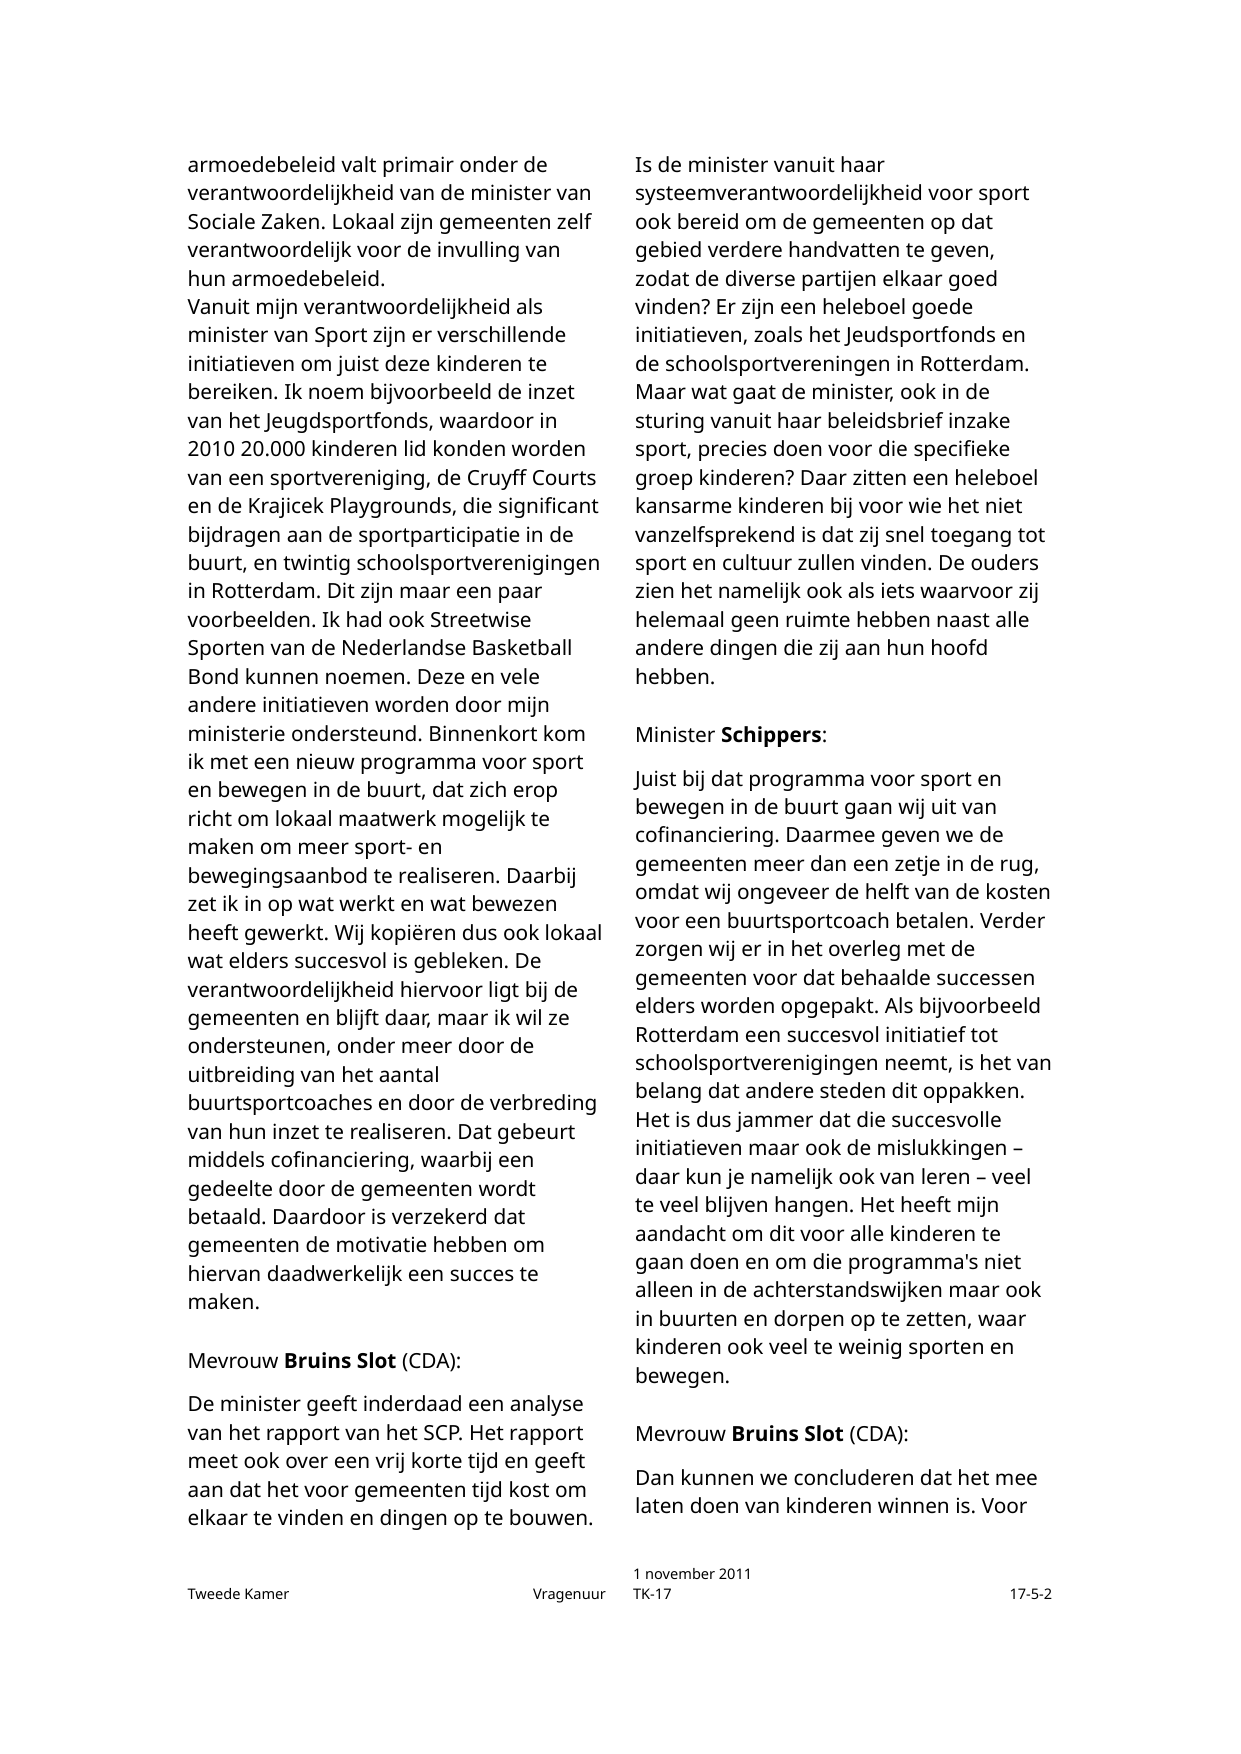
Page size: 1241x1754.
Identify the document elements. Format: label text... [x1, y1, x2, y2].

text Dan kunnen we concluderen dat het mee laten doen van kinderen winnen is. Voor [635, 1463, 1053, 1520]
text Juist bij dat programma voor sport en bewegen in de buurt gaan wij uit van cofinanciering. Daarmee geven we de gemeenten meer dan een zetje in de rug, omdat wij ongeveer de helft van de kosten voor een buurtsportcoach betalen. Verder zorgen wij er in het overleg met de gemeenten voor dat behaalde successen elders worden opgepakt. Als bijvoorbeeld Rotterdam een succesvol initiatief tot schoolsportverenigingen neemt, is het van belang dat andere steden dit oppakken. Het is dus jammer dat die succesvolle initiatieven maar ook de mislukkingen – daar kun je namelijk ook van leren – veel te veel blijven hangen. Het heeft mijn aandacht om dit voor alle kinderen te gaan doen en om die programma's niet alleen in de achterstandswijken maar ook in buurten en dorpen op te zetten, waar kinderen ook veel te weinig sporten en bewegen. [635, 764, 1053, 1389]
text De minister geeft inderdaad een analyse van het rapport van het SCP. Het rapport meet ook over een vrij korte tijd en geeft aan dat het voor gemeenten tijd kost om elkaar te vinden en dingen op te bouwen. [187, 1389, 605, 1532]
text Is de minister vanuit haar systeemverantwoordelijkheid voor sport ook bereid om de gemeenten op dat gebied verdere handvatten te geven, zodat de diverse partijen elkaar goed vinden? Er zijn een heleboel goede initiatieven, zoals het Jeudsportfonds en de schoolsportvereningen in Rotterdam. Maar wat gaat de minister, ook in de sturing vanuit haar beleidsbrief inzake sport, precies doen voor die specifieke groep kinderen? Daar zitten een heleboel kansarme kinderen bij voor wie het niet vanzelfsprekend is dat zij snel toegang tot sport en cultuur zullen vinden. De ouders zien het namelijk ook als iets waarvoor zij helemaal geen ruimte hebben naast alle andere dingen die zij aan hun hoofd hebben. [635, 150, 1053, 690]
text Mevrouw Bruins Slot (CDA): [187, 1346, 605, 1374]
text Minister Schippers: [635, 720, 1053, 749]
text armoedebeleid valt primair onder de verantwoordelijkheid van de minister van Sociale Zaken. Lokaal zijn gemeenten zelf verantwoordelijk voor de invulling van hun armoedebeleid. [187, 150, 605, 292]
text Mevrouw Bruins Slot (CDA): [635, 1419, 1053, 1448]
text Vanuit mijn verantwoordelijkheid als minister van Sport zijn er verschillende initiatieven om juist deze kinderen te bereiken. Ik noem bijvoorbeeld de inzet van het Jeugdsportfonds, waardoor in 2010 20.000 kinderen lid konden worden van een sportvereniging, de Cruyff Courts en de Krajicek Playgrounds, die significant bijdragen aan de sportparticipatie in de buurt, en twintig schoolsportverenigingen in Rotterdam. Dit zijn maar een paar voorbeelden. Ik had ook Streetwise Sporten van de Nederlandse Basketball Bond kunnen noemen. Deze en vele andere initiatieven worden door mijn ministerie ondersteund. Binnenkort kom ik met een nieuw programma voor sport en bewegen in de buurt, dat zich erop richt om lokaal maatwerk mogelijk te maken om meer sport- en bewegingsaanbod te realiseren. Daarbij zet ik in op wat werkt en wat bewezen heeft gewerkt. Wij kopiëren dus ook lokaal wat elders succesvol is gebleken. De verantwoordelijkheid hiervoor ligt bij de gemeenten en blijft daar, maar ik wil ze ondersteunen, onder meer door de uitbreiding van het aantal buurtsportcoaches en door de verbreding van hun inzet te realiseren. Dat gebeurt middels cofinanciering, waarbij een gedeelte door de gemeenten wordt betaald. Daardoor is verzekerd dat gemeenten de motivatie hebben om hiervan daadwerkelijk een succes te maken. [187, 292, 605, 1316]
